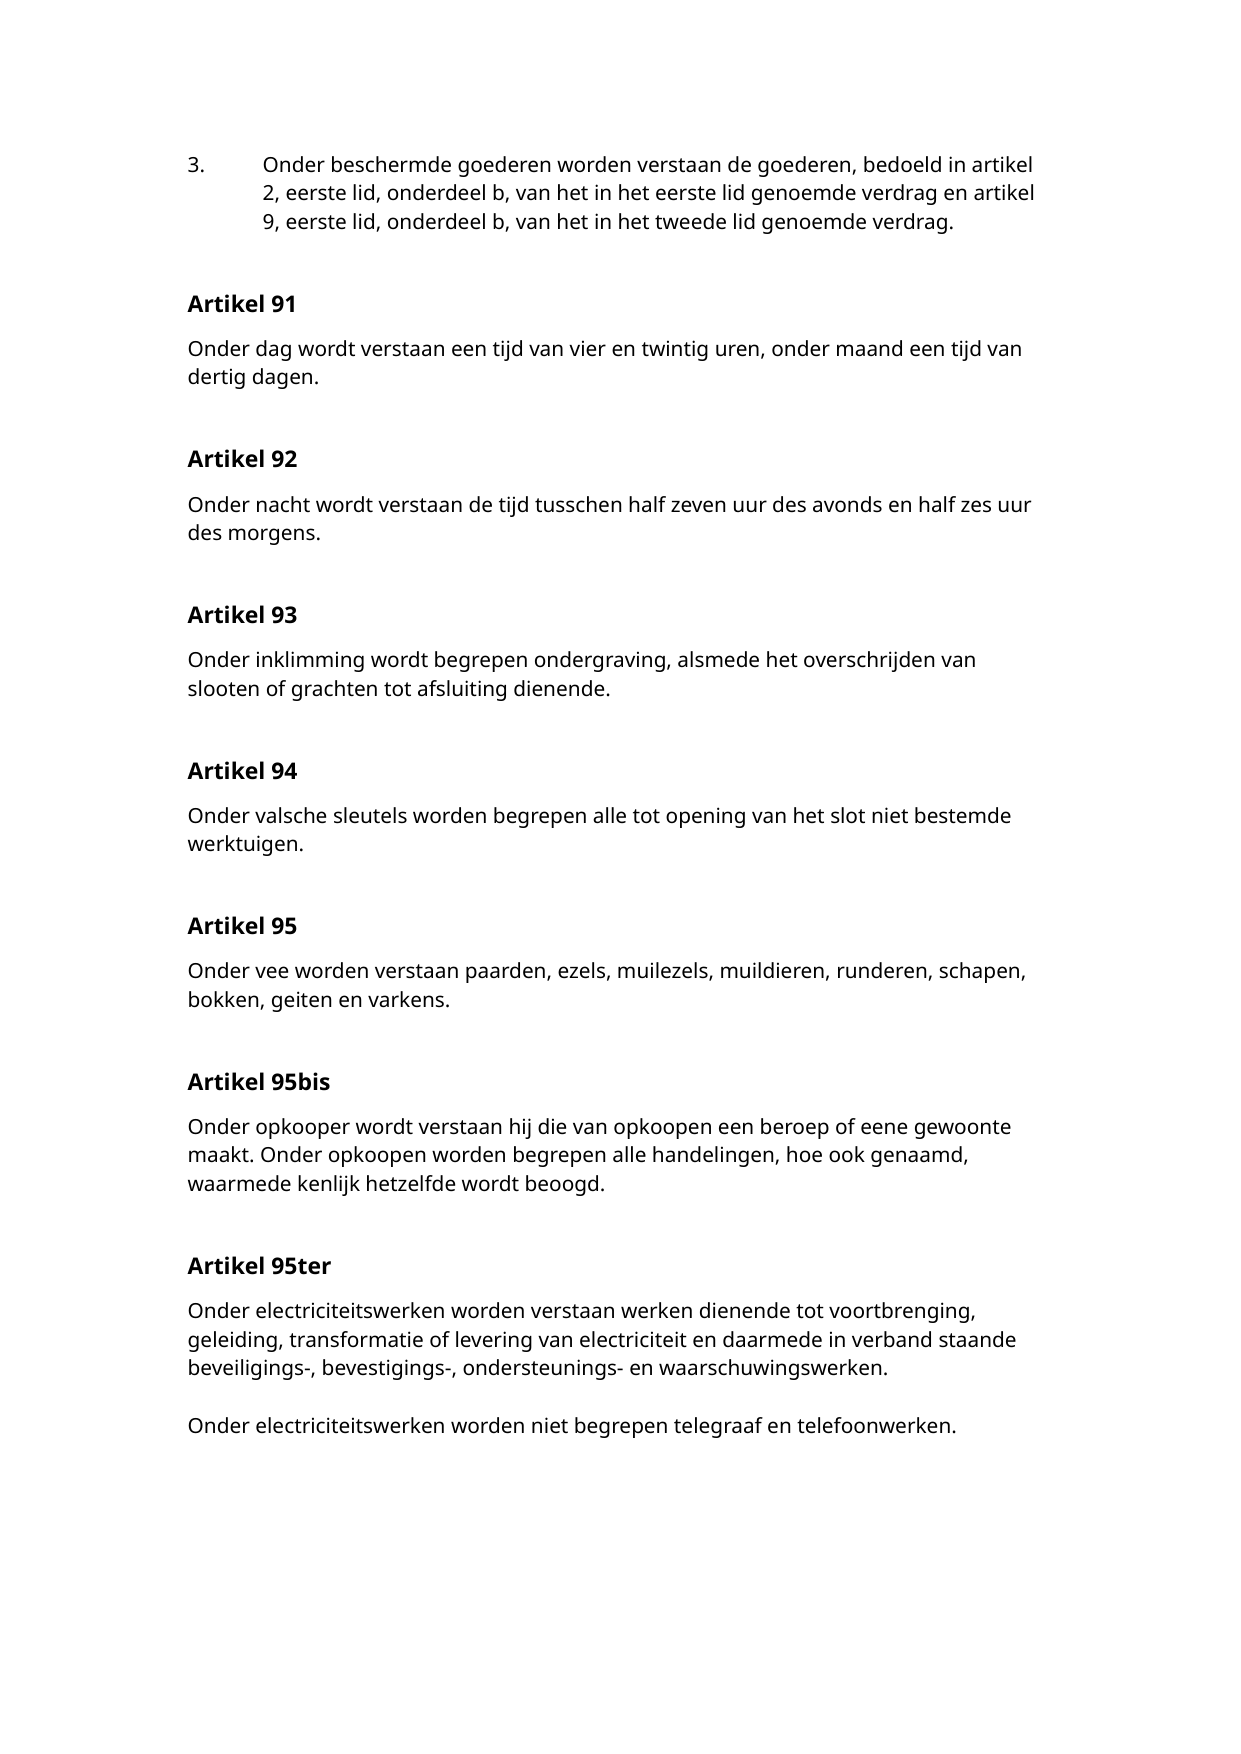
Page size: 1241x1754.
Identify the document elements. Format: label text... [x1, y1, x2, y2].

text Onder valsche sleutels worden begrepen alle tot opening van het slot niet bestemde werktuigen. [187, 801, 1053, 858]
subtitle Artikel 93 [187, 599, 1053, 630]
subtitle Artikel 92 [187, 443, 1053, 475]
text Onder electriciteitswerken worden niet begrepen telegraaf en telefoonwerken. [187, 1412, 1053, 1440]
subtitle Artikel 95bis [187, 1066, 1053, 1097]
list Onder beschermde goederen worden verstaan de goederen, bedoeld in artikel 2, eerste lid, onderdeel b, van het in het eerste lid genoemde verdrag en artikel 9, eerste lid, onderdeel b, van het in het tweede lid genoemde verdrag. [187, 150, 1053, 235]
text Onder opkooper wordt verstaan hij die van opkoopen een beroep of eene gewoonte maakt. Onder opkoopen worden begrepen alle handelingen, hoe ook genaamd, waarmede kenlijk hetzelfde wordt beoogd. [187, 1112, 1053, 1197]
text Onder inklimming wordt begrepen ondergraving, alsmede het overschrijden van slooten of grachten tot afsluiting dienende. [187, 645, 1053, 702]
subtitle Artikel 95 [187, 910, 1053, 942]
text Onder nacht wordt verstaan de tijd tusschen half zeven uur des avonds en half zes uur des morgens. [187, 490, 1053, 547]
subtitle Artikel 95ter [187, 1250, 1053, 1281]
text Onder dag wordt verstaan een tijd van vier en twintig uren, onder maand een tijd van dertig dagen. [187, 334, 1053, 391]
subtitle Artikel 94 [187, 755, 1053, 786]
subtitle Artikel 91 [187, 288, 1053, 319]
text Onder electriciteitswerken worden verstaan werken dienende tot voortbrenging, geleiding, transformatie of levering van electriciteit en daarmede in verband staande beveiligings-, bevestigings-, ondersteunings- en waarschuwingswerken. [187, 1296, 1053, 1382]
text Onder vee worden verstaan paarden, ezels, muilezels, muildieren, runderen, schapen, bokken, geiten en varkens. [187, 957, 1053, 1013]
